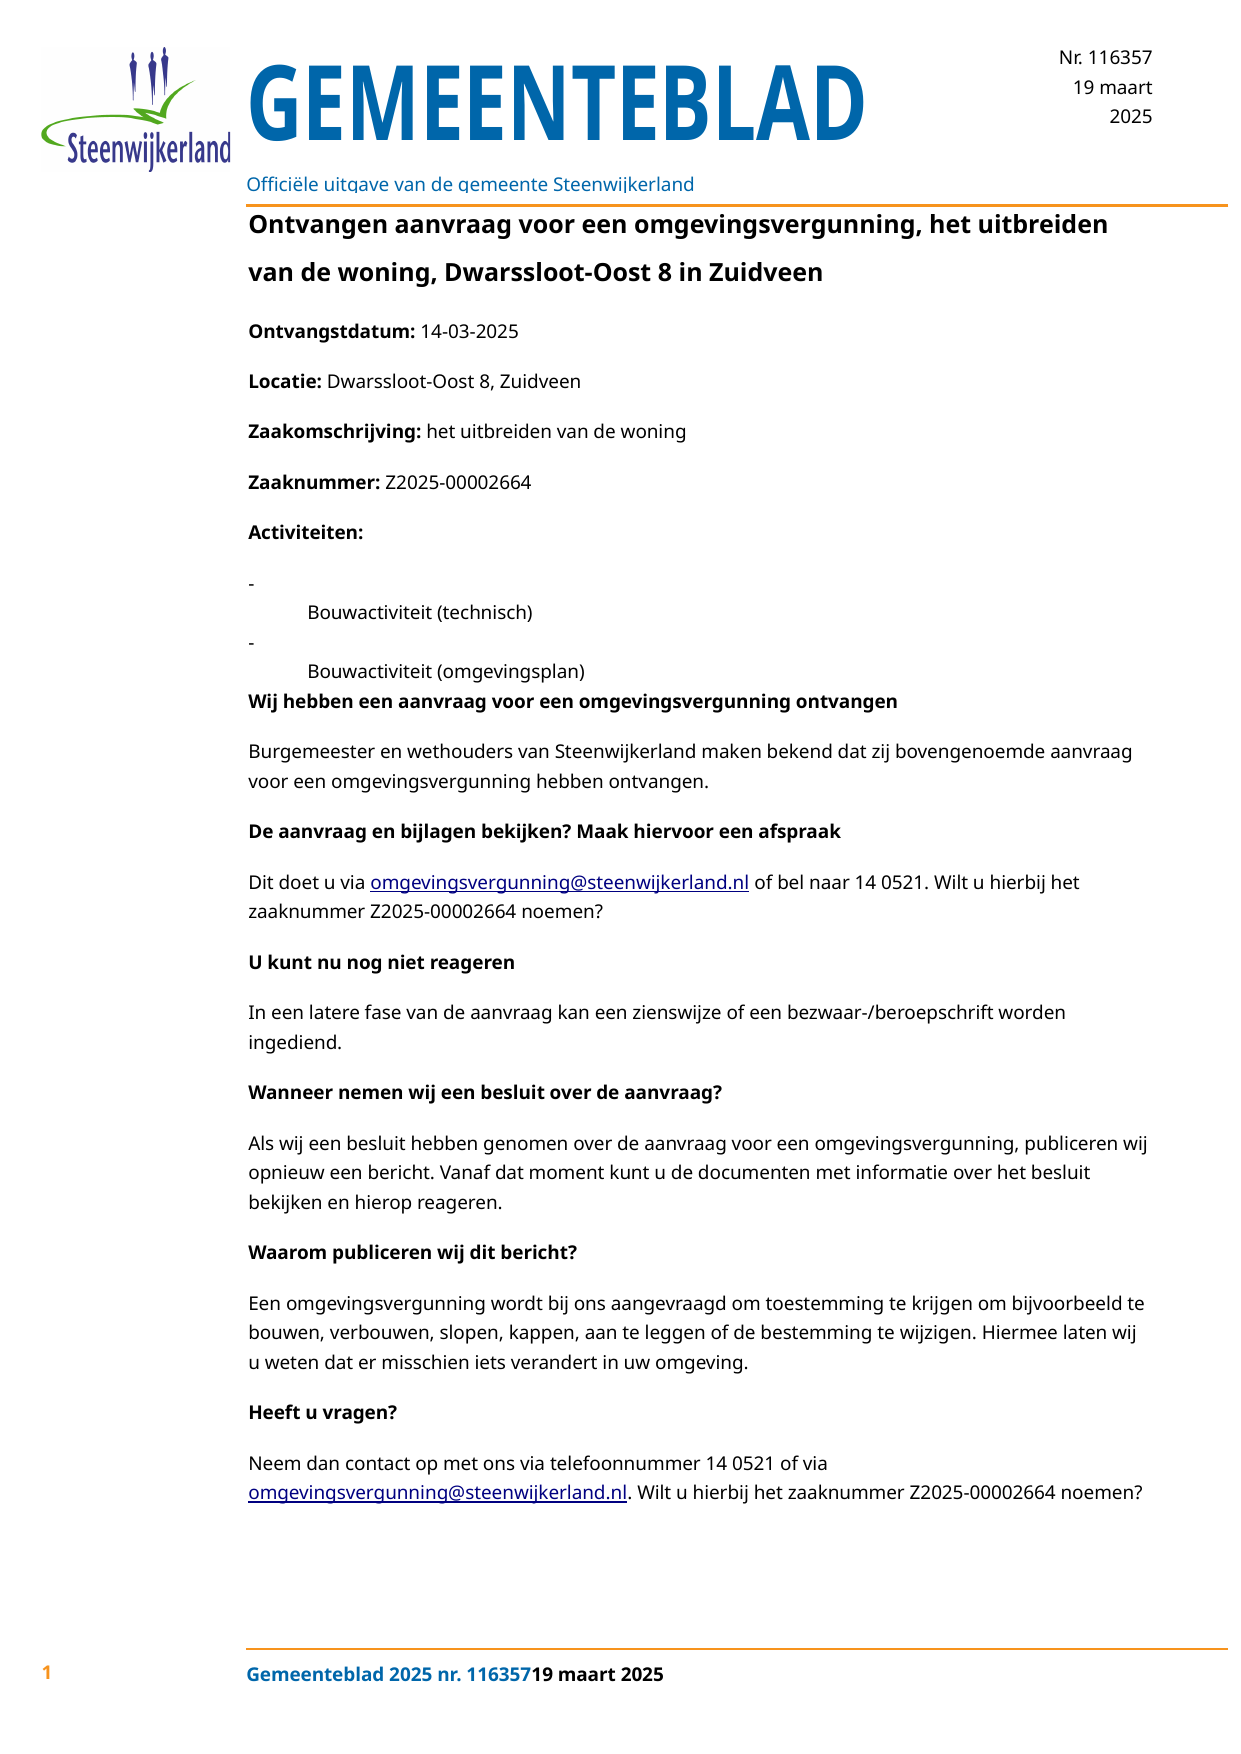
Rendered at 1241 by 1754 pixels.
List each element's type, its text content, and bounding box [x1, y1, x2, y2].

text Als wij een besluit hebben genomen over de aanvraag voor een omgevingsvergunning, publiceren wij opnieuw een bericht. Vanaf dat moment kunt u de documenten met informatie over het besluit bekijken en hierop reageren. [248, 1130, 1152, 1215]
text De aanvraag en bijlagen bekijken? Maak hiervoor een afspraak [248, 819, 1152, 844]
text Dit doet u via omgevingsvergunning@steenwijkerland.nl of bel naar 14 0521. Wilt u hierbij het zaaknummer Z2025-00002664 noemen? [248, 869, 1152, 924]
text Wanneer nemen wij een besluit over de aanvraag? [248, 1079, 1152, 1105]
text Waarom publiceren wij dit bericht? [248, 1239, 1152, 1265]
text U kunt nu nog niet reageren [248, 949, 1152, 975]
list Bouwactiviteit (technisch) [248, 599, 1152, 625]
picture [41, 47, 231, 172]
list Bouwactiviteit (omgevingsplan) [248, 659, 1152, 684]
text Een omgevingsvergunning wordt bij ons aangevraagd om toestemming te krijgen om bijvoorbeeld te bouwen, verbouwen, slopen, kappen, aan te leggen of de bestemming te wijzigen. Hiermee laten wij u weten dat er misschien iets verandert in uw omgeving. [248, 1290, 1152, 1375]
text Heeft u vragen? [248, 1399, 1152, 1425]
text Locatie: Dwarssloot-Oost 8, Zuidveen [248, 368, 1152, 394]
text Ontvangen aanvraag voor een omgevingsvergunning, het uitbreiden van de woning, Dwarssloot-Oost 8 in Zuidveen [248, 207, 1152, 288]
text Burgemeester en wethouders van Steenwijkerland maken bekend dat zij bovengenoemde aanvraag voor een omgevingsvergunning hebben ontvangen. [248, 739, 1152, 794]
text Zaakomschrijving: het uitbreiden van de woning [248, 419, 1152, 444]
text Ontvangstdatum: 14-03-2025 [248, 318, 1152, 344]
text In een latere fase van de aanvraag kan een zienswijze of een bezwaar-/beroepschrift worden ingediend. [248, 999, 1152, 1055]
text Activiteiten: [248, 519, 1152, 545]
text Wij hebben een aanvraag voor een omgevingsvergunning ontvangen [248, 688, 1152, 714]
text Zaaknummer: Z2025-00002664 [248, 469, 1152, 495]
text Neem dan contact op met ons via telefoonnummer 14 0521 of via omgevingsvergunning@steenwijkerland.nl. Wilt u hierbij het zaaknummer Z2025-00002664 noemen? [248, 1450, 1152, 1505]
